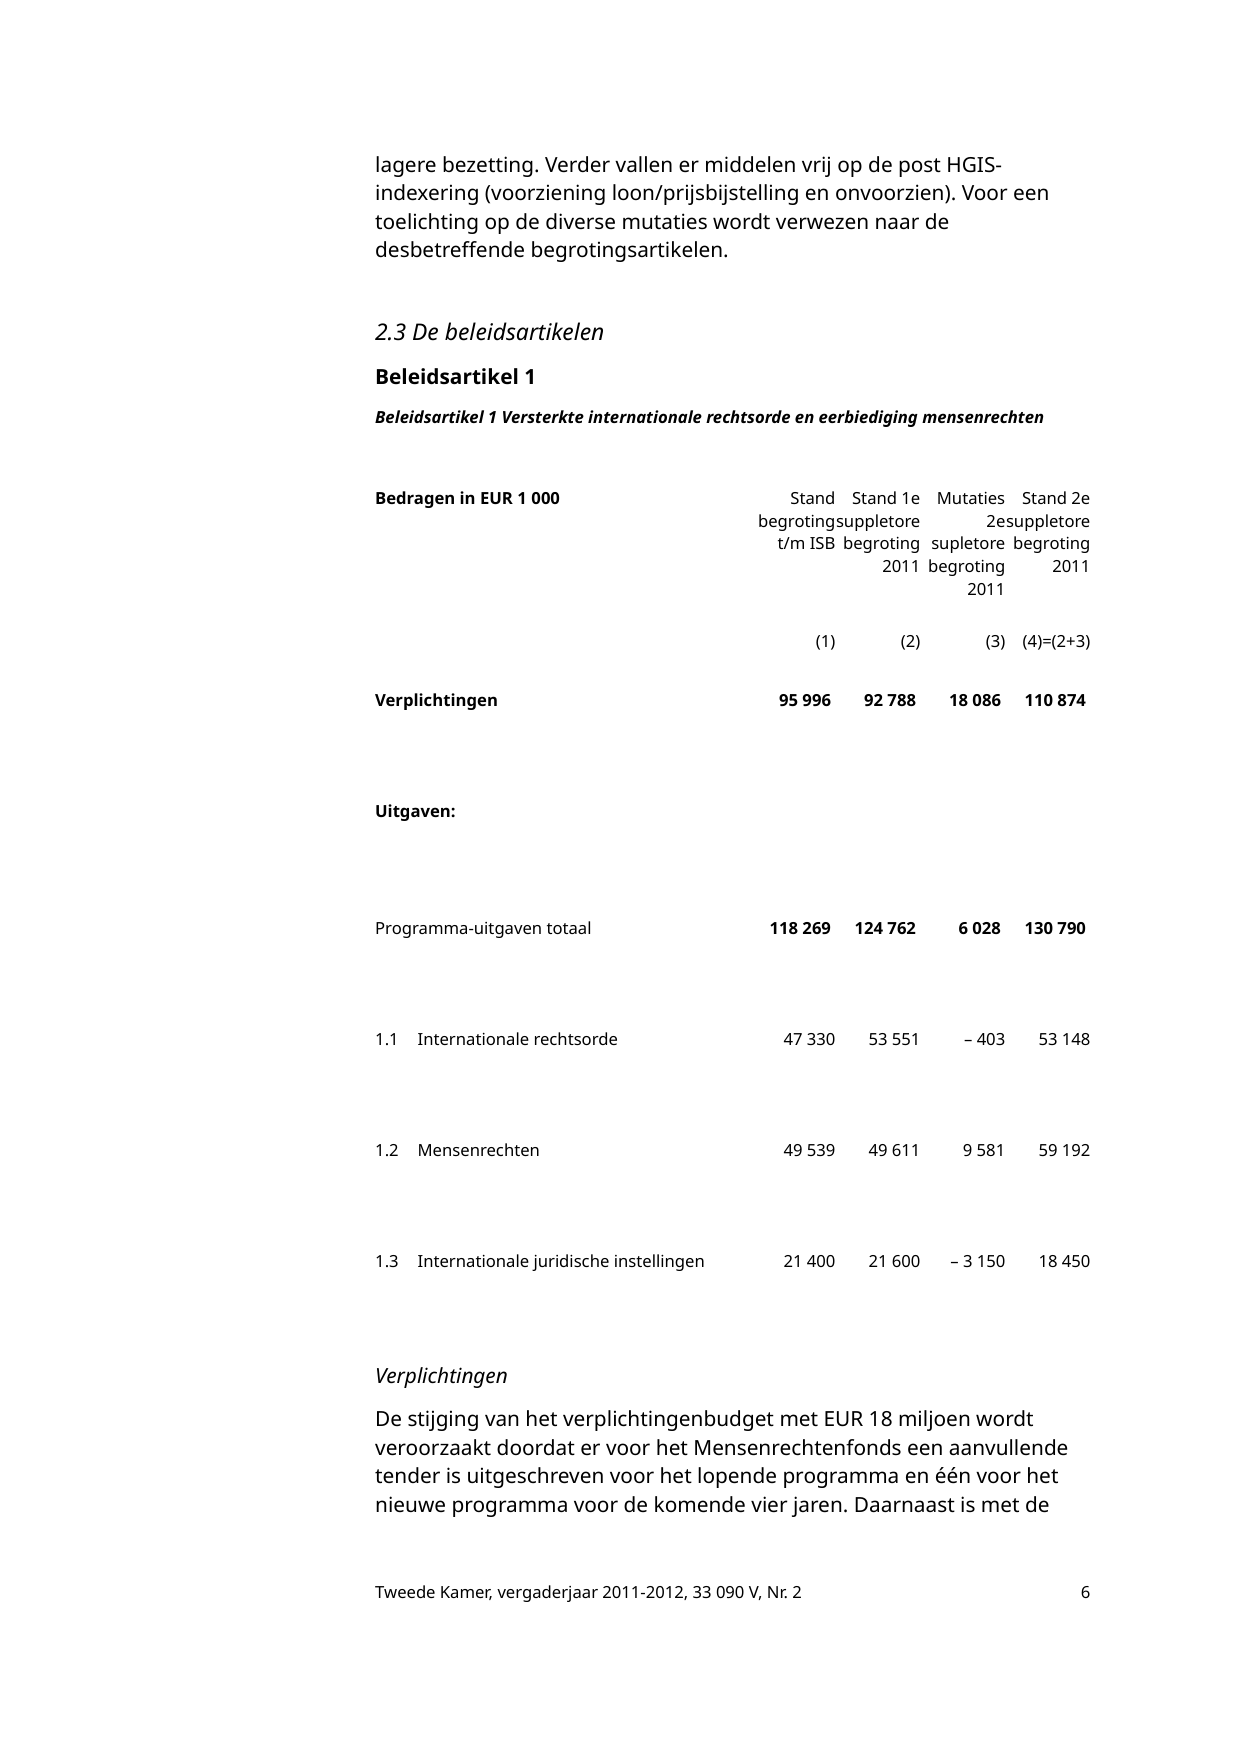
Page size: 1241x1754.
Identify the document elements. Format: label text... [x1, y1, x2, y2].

table_cell 92 788 [835, 689, 920, 741]
table_cell [418, 741, 750, 800]
table_cell [920, 741, 1005, 800]
table_cell [1005, 969, 1090, 1028]
table_cell [375, 969, 417, 1028]
table_cell 6 028 [920, 917, 1005, 969]
table_cell Uitgaven: [375, 800, 750, 858]
text lagere bezetting. Verder vallen er middelen vrij op de post HGIS-indexering (voorziening loon/prijsbijstelling en onvoorzien). Voor een toelichting op de diverse mutaties wordt verwezen naar de desbetreffende begrotingsartikelen. [375, 150, 1090, 264]
table_header Bedragen in EUR 1 000 [375, 487, 750, 630]
table_cell 130 790 [1005, 917, 1090, 969]
table_header Stand 2e suppletore begroting 2011 [1005, 487, 1090, 630]
table_cell [418, 1192, 750, 1250]
text Verplichtingen [375, 1361, 1090, 1389]
table_cell [920, 969, 1005, 1028]
table_cell [920, 1080, 1005, 1139]
table_cell 1.2 [375, 1139, 417, 1192]
table_cell [835, 741, 920, 800]
table_cell [750, 741, 835, 800]
table_cell 18 086 [920, 689, 1005, 741]
table_cell [375, 1192, 417, 1250]
table_cell [835, 1080, 920, 1139]
table_cell [750, 1080, 835, 1139]
table_cell (2) [835, 630, 920, 688]
table_cell [750, 858, 835, 917]
table_cell [920, 1192, 1005, 1250]
table_cell 21 400 [750, 1250, 835, 1303]
table_cell 110 874 [1005, 689, 1090, 741]
table_cell [835, 800, 920, 858]
table_cell [418, 858, 750, 917]
table_cell [1005, 858, 1090, 917]
subtitle 2.3 De beleidsartikelen [375, 316, 1090, 347]
table_header Stand begroting t/m ISB [750, 487, 835, 630]
table_cell Internationale juridische instellingen [418, 1250, 750, 1303]
table_cell [418, 969, 750, 1028]
table_cell [920, 800, 1005, 858]
table_cell (4)=(2+3) [1005, 630, 1090, 688]
table_cell Verplichtingen [375, 689, 750, 741]
table_cell [835, 1192, 920, 1250]
table_cell 53 551 [835, 1028, 920, 1080]
table_cell [375, 630, 750, 688]
table_cell 1.1 [375, 1028, 417, 1080]
table_cell 47 330 [750, 1028, 835, 1080]
text De stijging van het verplichtingenbudget met EUR 18 miljoen wordt veroorzaakt doordat er voor het Mensenrechtenfonds een aanvullende tender is uitgeschreven voor het lopende programma en één voor het nieuwe programma voor de komende vier jaren. Daarnaast is met de [375, 1404, 1090, 1518]
table_cell [418, 1080, 750, 1139]
table_cell [750, 800, 835, 858]
table_cell Mensenrechten [418, 1139, 750, 1192]
table_cell 118 269 [750, 917, 835, 969]
table_cell 1.3 [375, 1250, 417, 1303]
table_cell 124 762 [835, 917, 920, 969]
text Beleidsartikel 1 [375, 362, 1090, 391]
table_cell [1005, 741, 1090, 800]
table_cell [1005, 1192, 1090, 1250]
table_cell [835, 969, 920, 1028]
table_cell [750, 969, 835, 1028]
table_cell 9 581 [920, 1139, 1005, 1192]
table_header Stand 1e suppletore begroting 2011 [835, 487, 920, 630]
table_cell 49 539 [750, 1139, 835, 1192]
table_cell (1) [750, 630, 835, 688]
table_cell 18 450 [1005, 1250, 1090, 1303]
table_cell 59 192 [1005, 1139, 1090, 1192]
table_cell [1005, 800, 1090, 858]
table_header Mutaties 2e supletore begroting 2011 [920, 487, 1005, 630]
table_cell – 3 150 [920, 1250, 1005, 1303]
table_cell 21 600 [835, 1250, 920, 1303]
table_cell [1005, 1080, 1090, 1139]
table_cell Programma-uitgaven totaal [375, 917, 750, 969]
table_cell [375, 741, 417, 800]
table_cell – 403 [920, 1028, 1005, 1080]
table_cell [375, 1080, 417, 1139]
table_cell 53 148 [1005, 1028, 1090, 1080]
text Beleidsartikel 1 Versterkte internationale rechtsorde en eerbiediging mensenrechten [375, 406, 1090, 429]
table_cell 95 996 [750, 689, 835, 741]
table_cell 49 611 [835, 1139, 920, 1192]
table_cell [375, 858, 417, 917]
table_cell (3) [920, 630, 1005, 688]
table_cell Internationale rechtsorde [418, 1028, 750, 1080]
table_cell [750, 1192, 835, 1250]
table_cell [835, 858, 920, 917]
table_cell [920, 858, 1005, 917]
